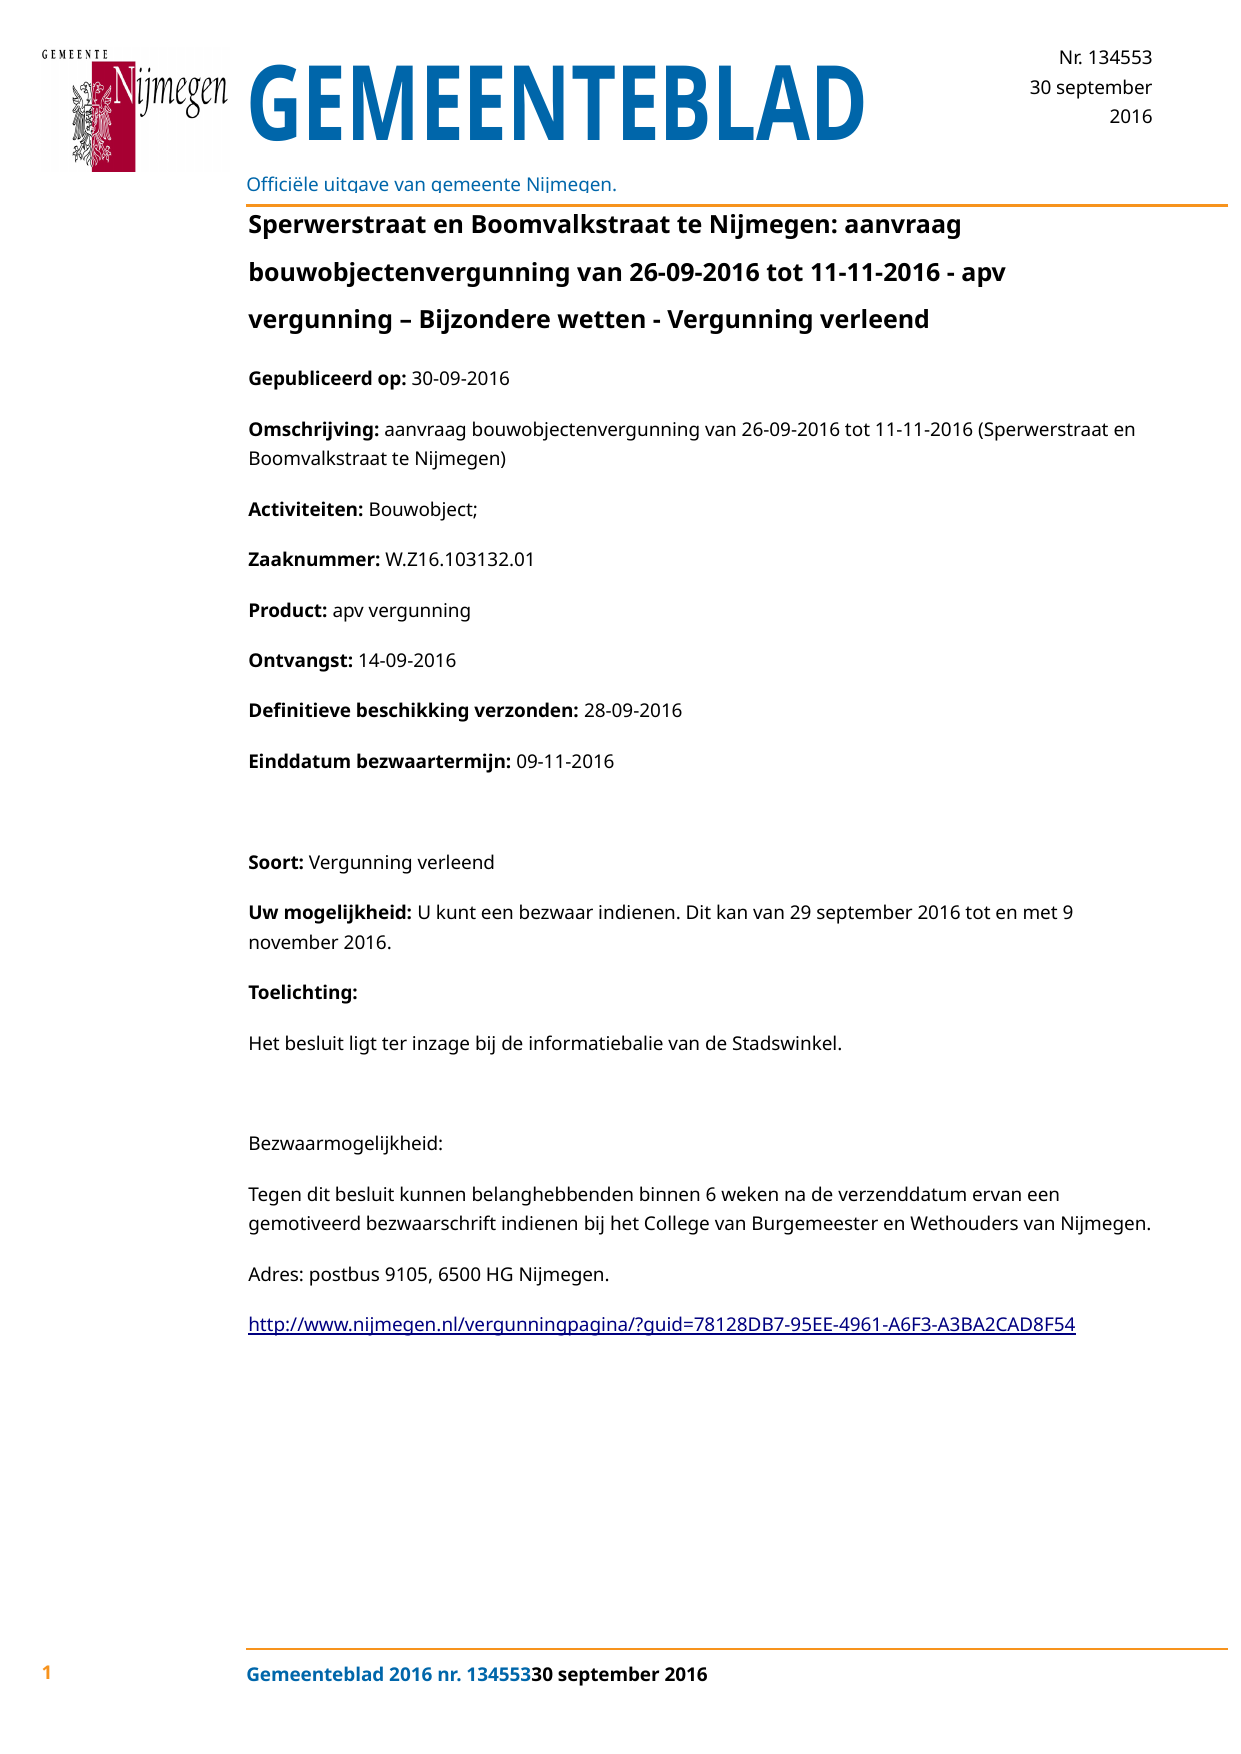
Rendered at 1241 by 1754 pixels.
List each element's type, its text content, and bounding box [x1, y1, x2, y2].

picture [41, 47, 231, 172]
text Toelichting: [248, 979, 1152, 1005]
text Adres: postbus 9105, 6500 HG Nijmegen. [248, 1261, 1152, 1287]
text Het besluit ligt ter inzage bij de informatiebalie van de Stadswinkel. [248, 1030, 1152, 1055]
text http://www.nijmegen.nl/vergunningpagina/?guid=78128DB7-95EE-4961-A6F3-A3BA2CAD8F54 [248, 1311, 1152, 1337]
text Activiteiten: Bouwobject; [248, 496, 1152, 522]
text Omschrijving: aanvraag bouwobjectenvergunning van 26-09-2016 tot 11-11-2016 (Sperwerstraat en Boomvalkstraat te Nijmegen) [248, 416, 1152, 471]
text Soort: Vergunning verleend [248, 849, 1152, 874]
text Definitieve beschikking verzonden: 28-09-2016 [248, 698, 1152, 723]
text Product: apv vergunning [248, 597, 1152, 622]
text Gepubliceerd op: 30-09-2016 [248, 366, 1152, 391]
text Bezwaarmogelijkheid: [248, 1131, 1152, 1156]
text Uw mogelijkheid: U kunt een bezwaar indienen. Dit kan van 29 september 2016 tot en met 9 november 2016. [248, 899, 1152, 954]
text Zaaknummer: W.Z16.103132.01 [248, 546, 1152, 572]
text Sperwerstraat en Boomvalkstraat te Nijmegen: aanvraag bouwobjectenvergunning van 26-09-2016 tot 11-11-2016 - apv vergunning – Bijzondere wetten - Vergunning verleend [248, 207, 1152, 336]
text Tegen dit besluit kunnen belanghebbenden binnen 6 weken na de verzenddatum ervan een gemotiveerd bezwaarschrift indienen bij het College van Burgemeester en Wethouders van Nijmegen. [248, 1181, 1152, 1236]
text Einddatum bezwaartermijn: 09-11-2016 [248, 748, 1152, 774]
text Ontvangst: 14-09-2016 [248, 647, 1152, 673]
